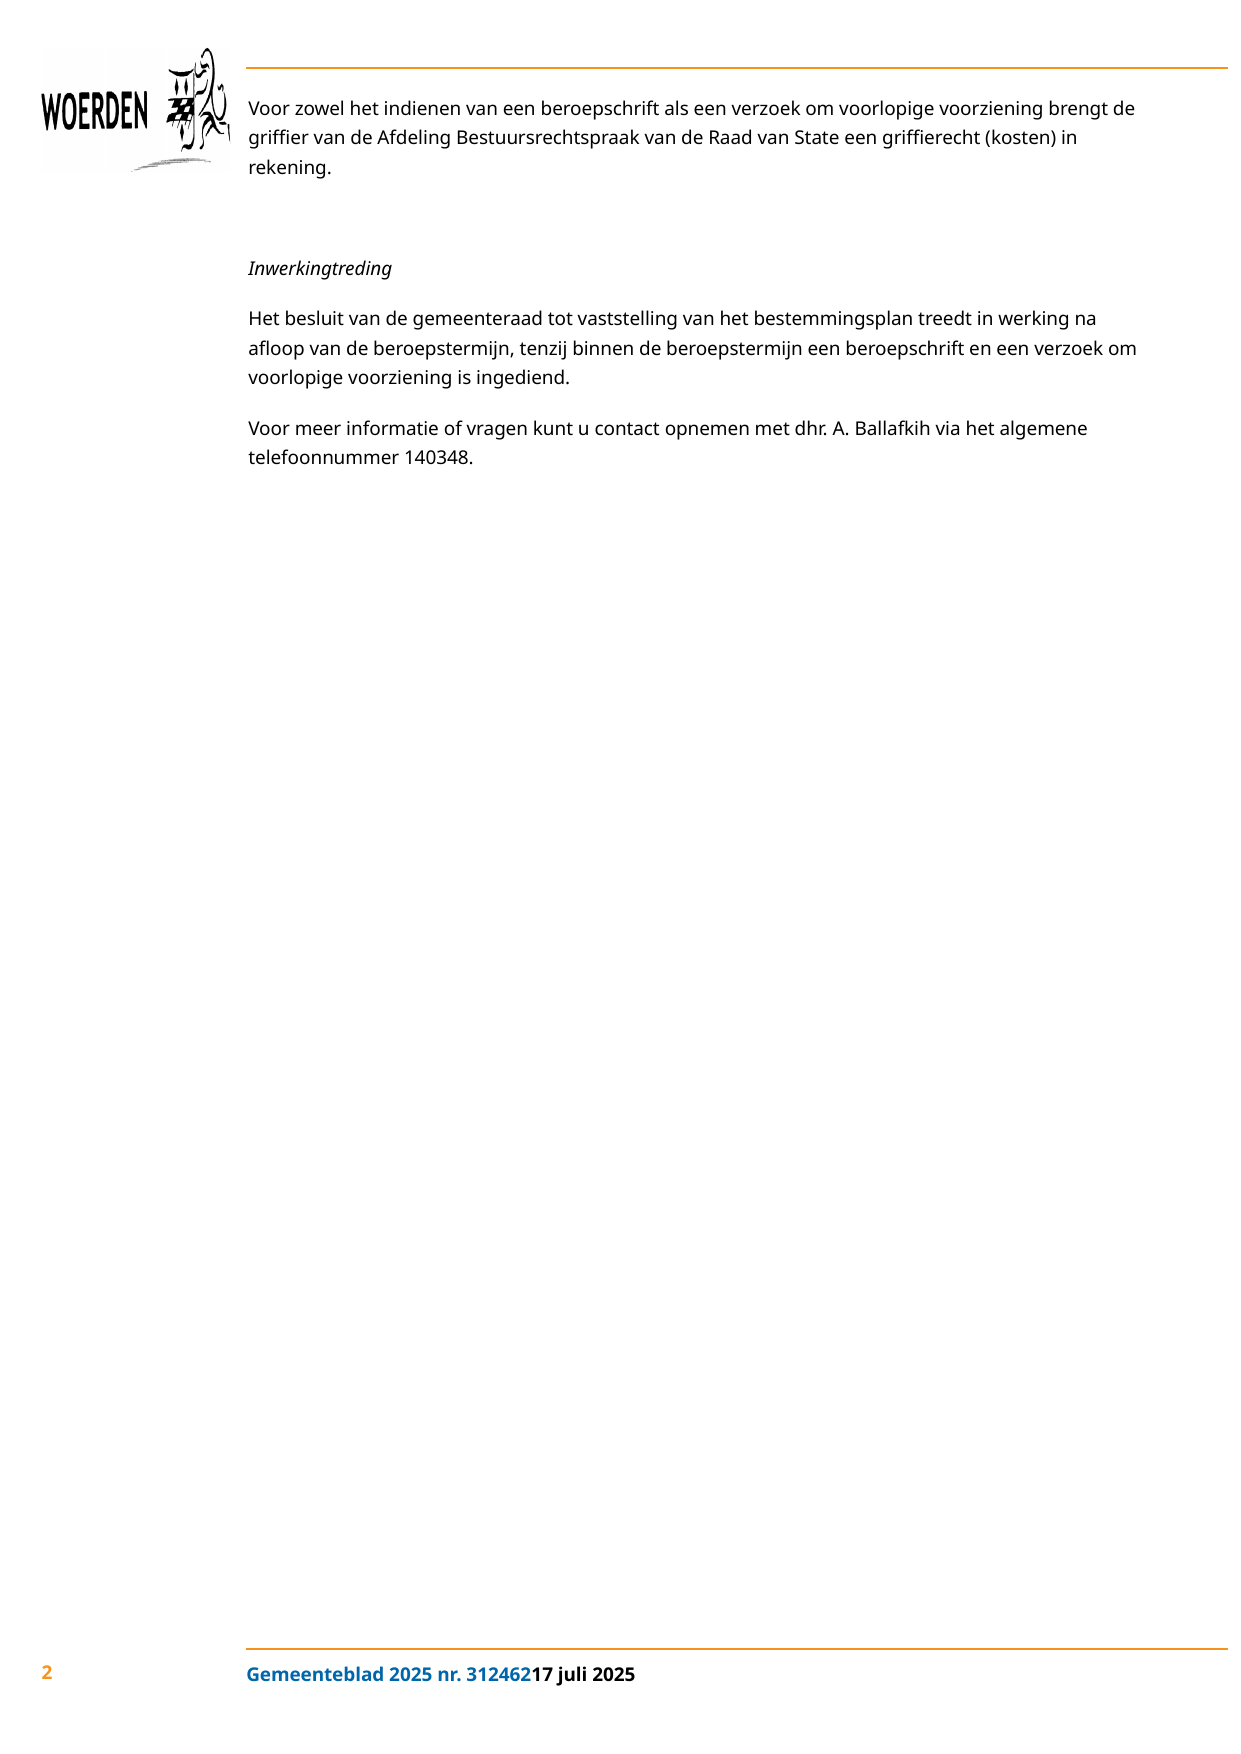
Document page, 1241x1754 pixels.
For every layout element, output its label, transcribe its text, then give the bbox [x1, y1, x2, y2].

text Voor meer informatie of vragen kunt u contact opnemen met dhr. A. Ballafkih via het algemene telefoonnummer 140348. [248, 415, 1152, 470]
picture [41, 47, 231, 172]
text Voor zowel het indienen van een beroepschrift als een verzoek om voorlopige voorziening brengt de griffier van de Afdeling Bestuursrechtspraak van de Raad van State een griffierecht (kosten) in rekening. [248, 95, 1152, 180]
text Inwerkingtreding [248, 255, 1152, 281]
text Het besluit van de gemeenteraad tot vaststelling van het bestemmingsplan treedt in werking na afloop van de beroepstermijn, tenzij binnen de beroepstermijn een beroepschrift en een verzoek om voorlopige voorziening is ingediend. [248, 305, 1152, 390]
